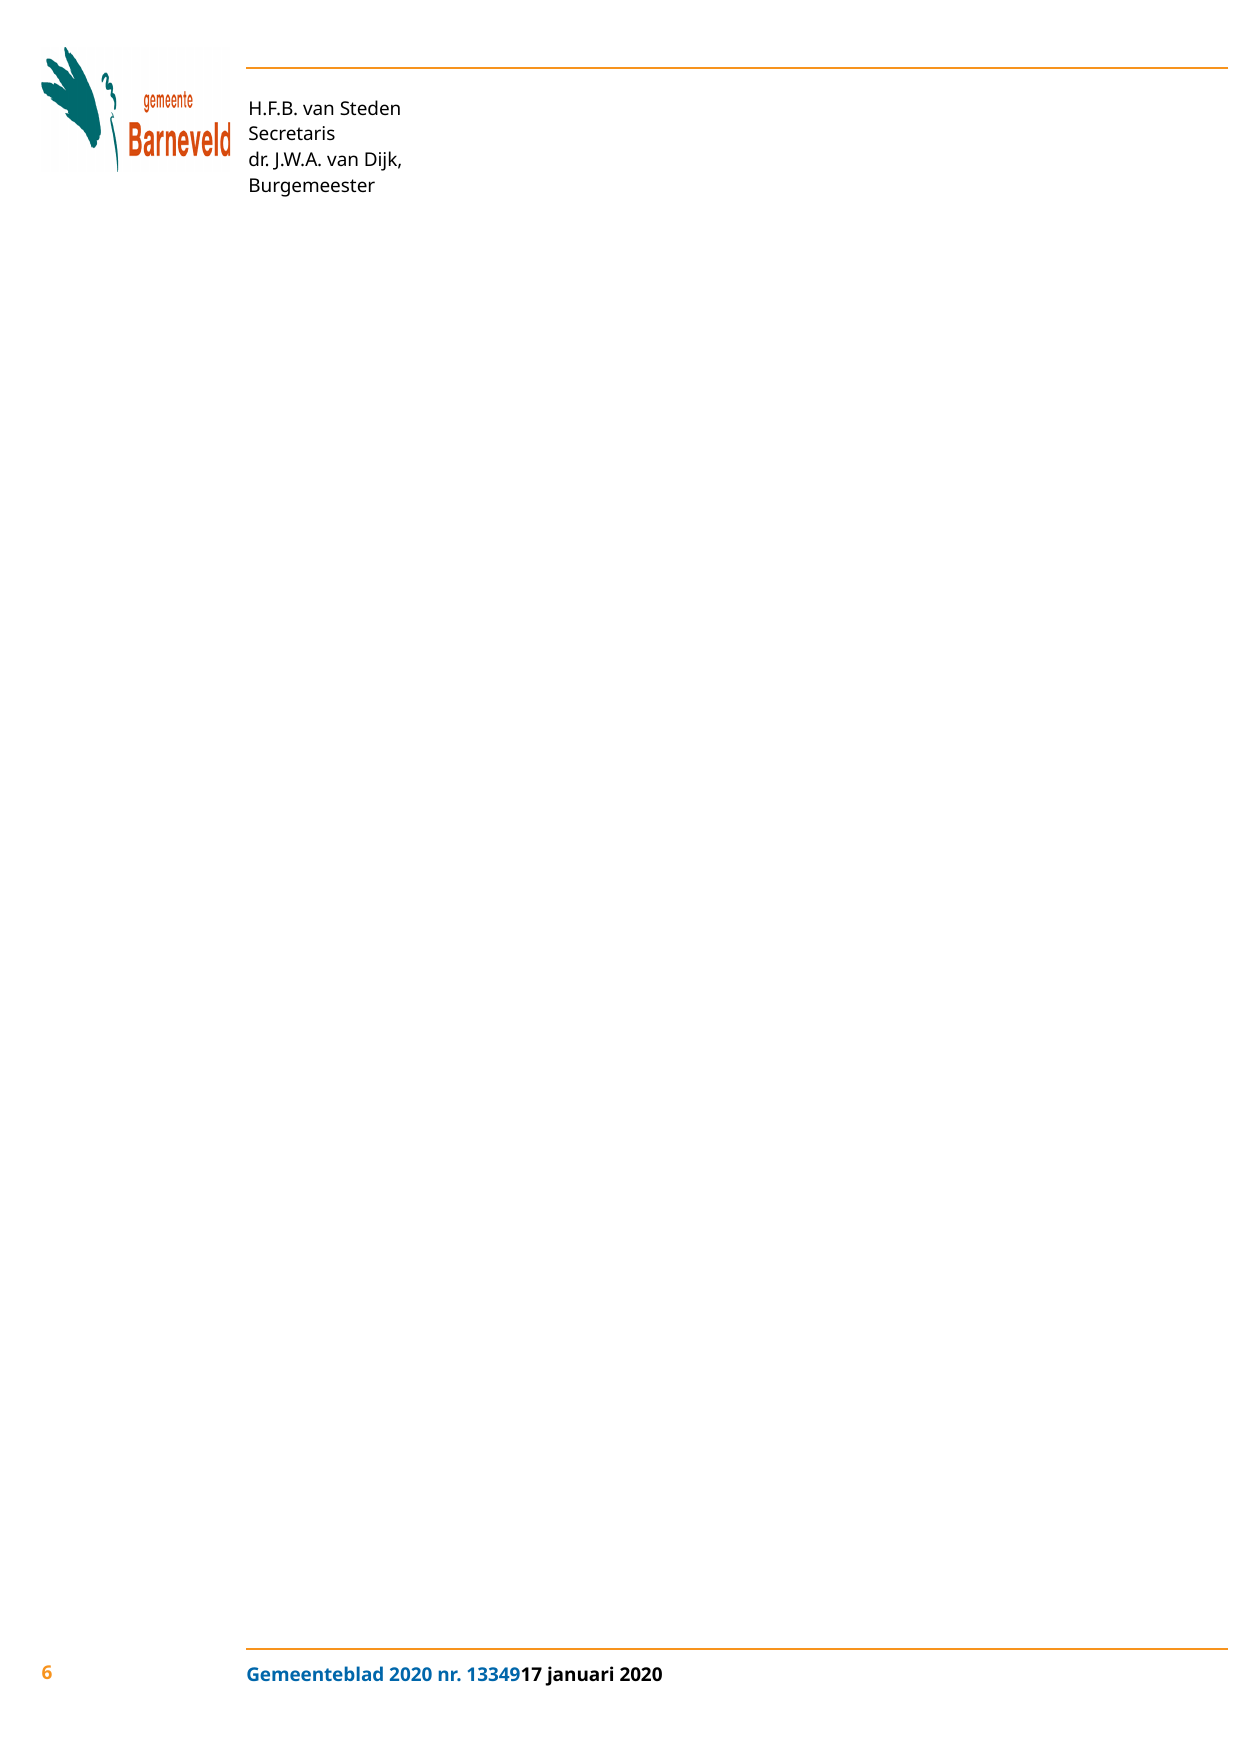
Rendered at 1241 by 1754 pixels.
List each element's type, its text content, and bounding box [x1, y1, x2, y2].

text dr. J.W.A. van Dijk, [248, 146, 1152, 172]
text Burgemeester [248, 172, 1152, 198]
text H.F.B. van Steden [248, 95, 1152, 121]
picture [41, 47, 231, 172]
text Secretaris [248, 121, 1152, 146]
